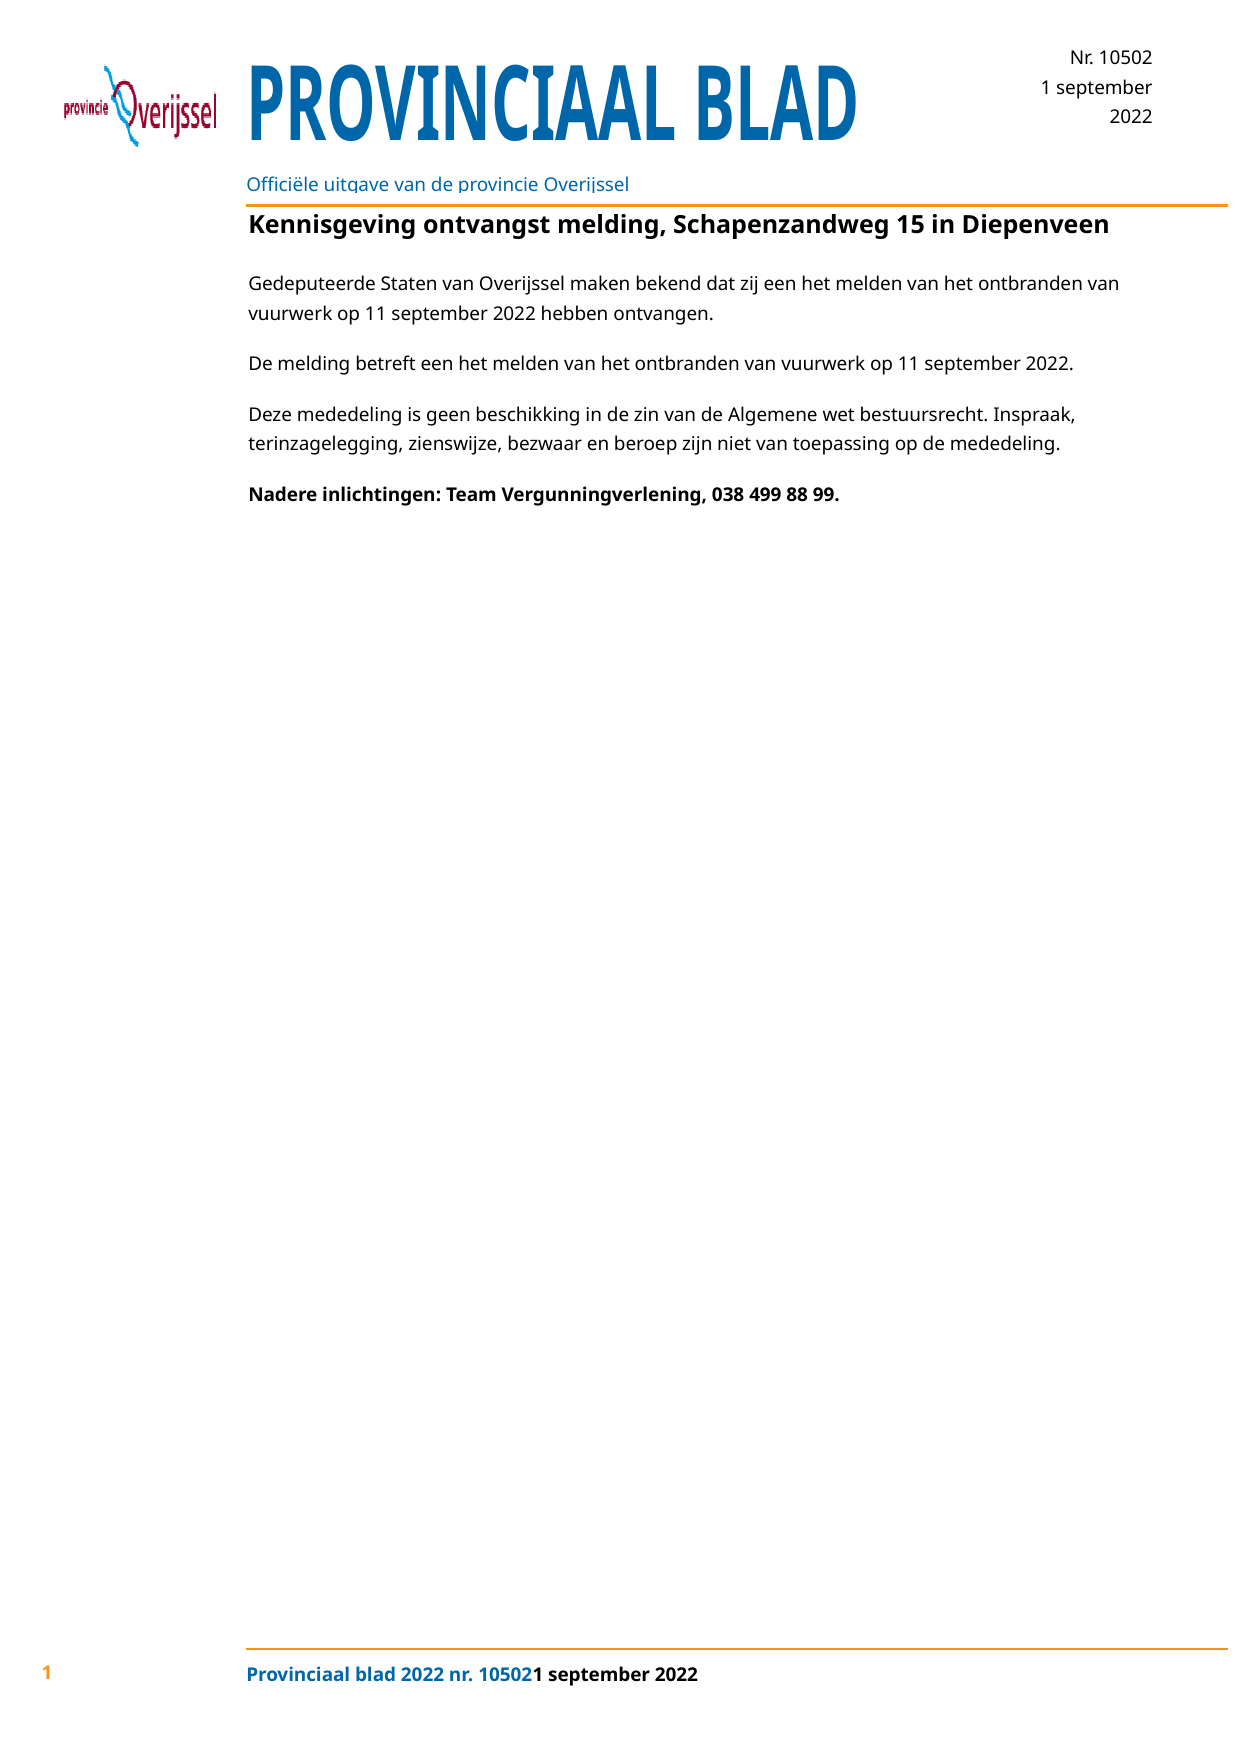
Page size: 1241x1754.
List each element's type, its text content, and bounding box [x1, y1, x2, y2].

picture [41, 47, 231, 172]
text Deze mededeling is geen beschikking in de zin van de Algemene wet bestuursrecht. Inspraak, terinzagelegging, zienswijze, bezwaar en beroep zijn niet van toepassing op de mededeling. [248, 401, 1152, 456]
text Gedeputeerde Staten van Overijssel maken bekend dat zij een het melden van het ontbranden van vuurwerk op 11 september 2022 hebben ontvangen. [248, 270, 1152, 326]
text Nadere inlichtingen: Team Vergunningverlening, 038 499 88 99. [248, 481, 1152, 506]
text De melding betreft een het melden van het ontbranden van vuurwerk op 11 september 2022. [248, 350, 1152, 376]
text Kennisgeving ontvangst melding, Schapenzandweg 15 in Diepenveen [248, 207, 1152, 241]
